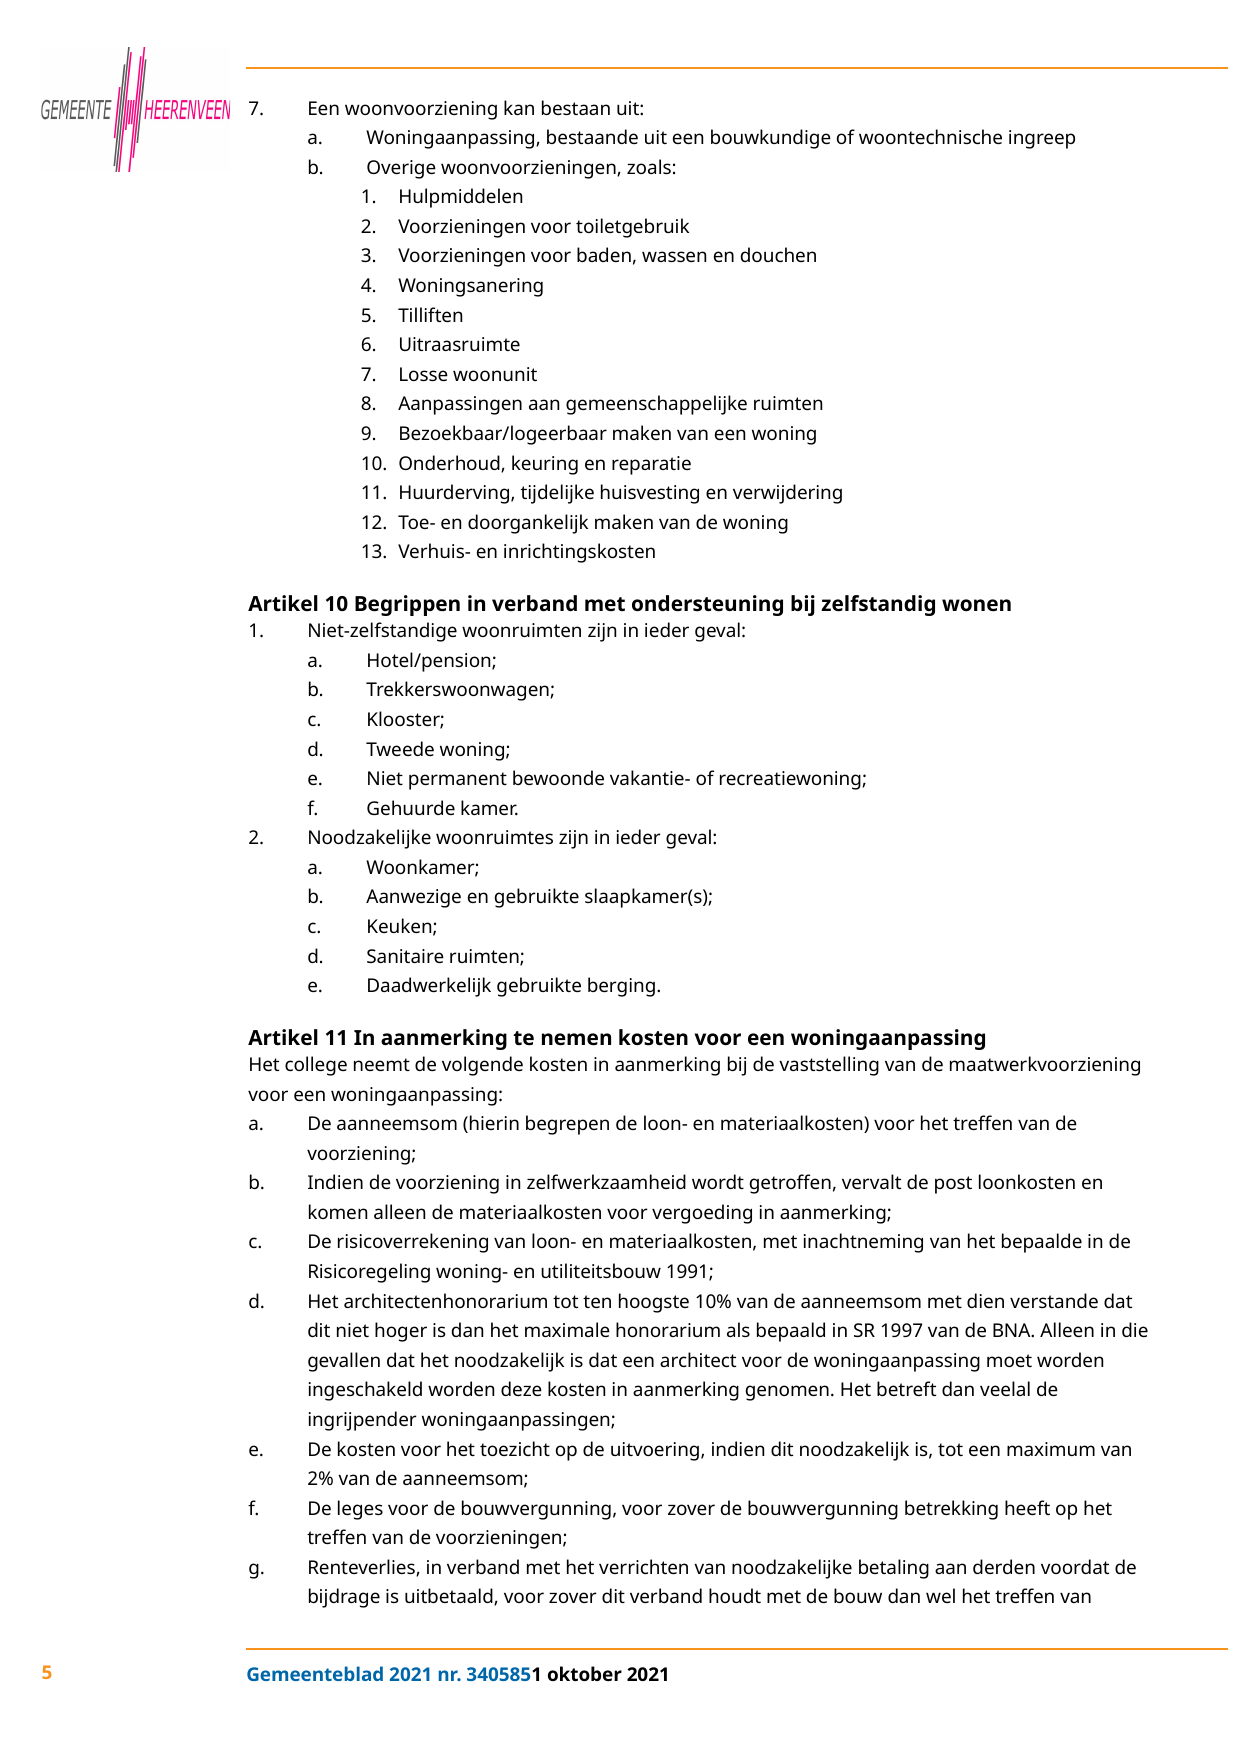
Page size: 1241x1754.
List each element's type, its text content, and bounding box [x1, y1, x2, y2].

list Woonkamer; [307, 854, 1152, 880]
text Artikel 11 In aanmerking te nemen kosten voor een woningaanpassing [248, 1023, 1152, 1051]
list Onderhoud, keuring en reparatie [361, 450, 1152, 476]
list Sanitaire ruimten; [307, 943, 1152, 968]
list Klooster; [307, 706, 1152, 732]
list Voorzieningen voor baden, wassen en douchen [361, 243, 1152, 268]
text Artikel 10 Begrippen in verband met ondersteuning bij zelfstandig wonen [248, 589, 1152, 617]
list Woningsanering [361, 272, 1152, 298]
list De aanneemsom (hierin begrepen de loon- en materiaalkosten) voor het treffen van de voorziening; [248, 1110, 1152, 1166]
list Overige woonvoorzieningen, zoals: [307, 154, 1152, 180]
list Hulpmiddelen [361, 183, 1152, 209]
picture [41, 47, 231, 172]
list Bezoekbaar/logeerbaar maken van een woning [361, 420, 1152, 446]
list Niet permanent bewoonde vakantie- of recreatiewoning; [307, 765, 1152, 791]
text Het college neemt de volgende kosten in aanmerking bij de vaststelling van de maatwerkvoorziening voor een woningaanpassing: [248, 1051, 1152, 1107]
list Voorzieningen voor toiletgebruik [361, 213, 1152, 239]
list Tilliften [361, 302, 1152, 328]
list Een woonvoorziening kan bestaan uit: [248, 95, 1152, 121]
list Aanwezige en gebruikte slaapkamer(s); [307, 884, 1152, 909]
list Toe- en doorgankelijk maken van de woning [361, 509, 1152, 535]
list Gehuurde kamer. [307, 795, 1152, 821]
list Verhuis- en inrichtingskosten [361, 538, 1152, 564]
list Renteverlies, in verband met het verrichten van noodzakelijke betaling aan derden voordat de bijdrage is uitbetaald, voor zover dit verband houdt met de bouw dan wel het treffen van [248, 1554, 1152, 1609]
list Woningaanpassing, bestaande uit een bouwkundige of woontechnische ingreep [307, 124, 1152, 150]
list Indien de voorziening in zelfwerkzaamheid wordt getroffen, vervalt de post loonkosten en komen alleen de materiaalkosten voor vergoeding in aanmerking; [248, 1169, 1152, 1225]
list Trekkerswoonwagen; [307, 677, 1152, 702]
list Tweede woning; [307, 736, 1152, 761]
list De kosten voor het toezicht op de uitvoering, indien dit noodzakelijk is, tot een maximum van 2% van de aanneemsom; [248, 1436, 1152, 1491]
list Noodzakelijke woonruimtes zijn in ieder geval: [248, 824, 1152, 850]
list Huurderving, tijdelijke huisvesting en verwijdering [361, 479, 1152, 505]
list Losse woonunit [361, 361, 1152, 387]
list Uitraasruimte [361, 331, 1152, 357]
list Keuken; [307, 913, 1152, 939]
list Het architectenhonorarium tot ten hoogste 10% van de aanneemsom met dien verstande dat dit niet hoger is dan het maximale honorarium als bepaald in SR 1997 van de BNA. Alleen in die gevallen dat het noodzakelijk is dat een architect voor de woningaanpassing moet worden ingeschakeld worden deze kosten in aanmerking genomen. Het betreft dan veelal de ingrijpender woningaanpassingen; [248, 1288, 1152, 1432]
list Hotel/pension; [307, 647, 1152, 673]
list Niet-zelfstandige woonruimten zijn in ieder geval: [248, 617, 1152, 643]
list De leges voor de bouwvergunning, voor zover de bouwvergunning betrekking heeft op het treffen van de voorzieningen; [248, 1495, 1152, 1550]
list Daadwerkelijk gebruikte berging. [307, 972, 1152, 998]
list Aanpassingen aan gemeenschappelijke ruimten [361, 391, 1152, 416]
list De risicoverrekening van loon- en materiaalkosten, met inachtneming van het bepaalde in de Risicoregeling woning- en utiliteitsbouw 1991; [248, 1229, 1152, 1284]
